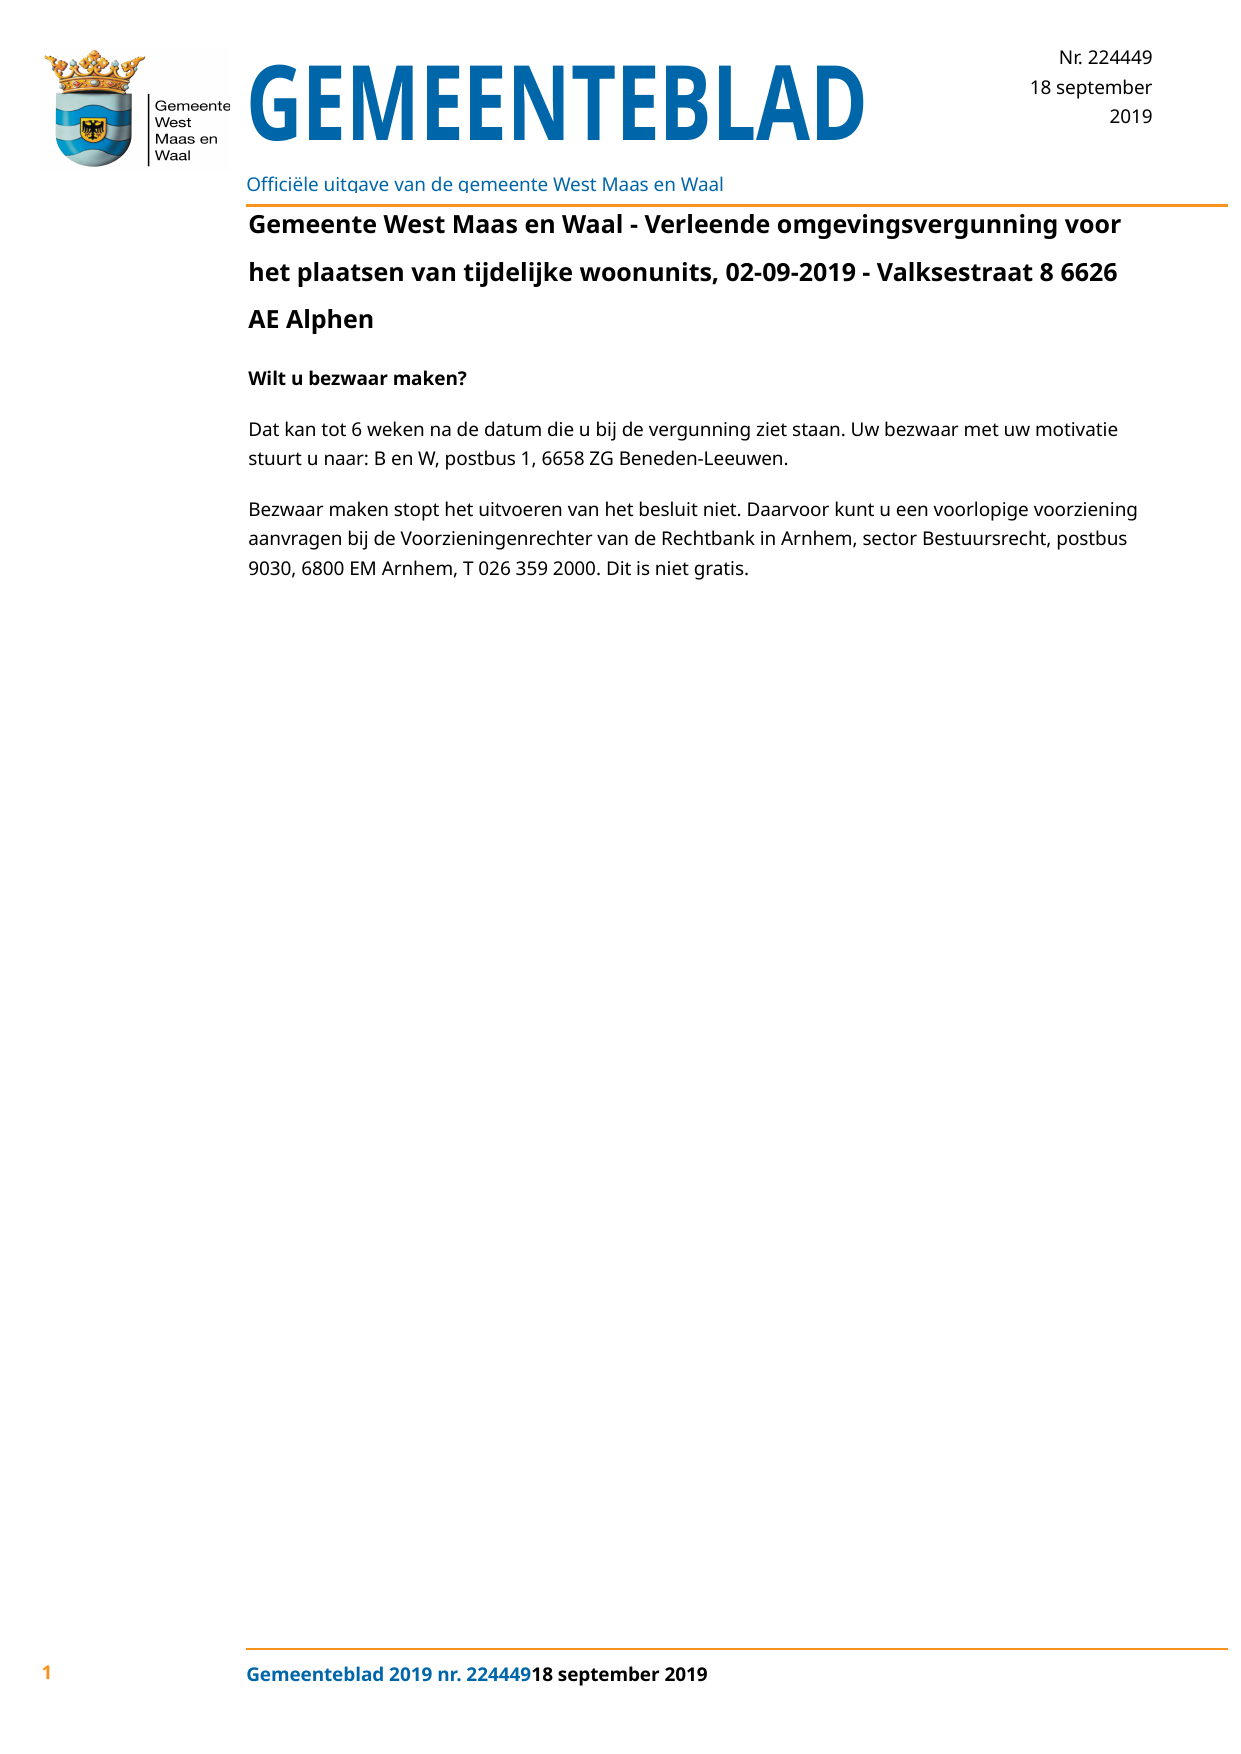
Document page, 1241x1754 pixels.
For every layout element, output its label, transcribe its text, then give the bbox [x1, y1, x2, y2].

text Bezwaar maken stopt het uitvoeren van het besluit niet. Daarvoor kunt u een voorlopige voorziening aanvragen bij de Voorzieningenrechter van de Rechtbank in Arnhem, sector Bestuursrecht, postbus 9030, 6800 EM Arnhem, T 026 359 2000. Dit is niet gratis. [248, 496, 1152, 581]
picture [41, 47, 231, 172]
text Wilt u bezwaar maken? [248, 366, 1152, 391]
text Gemeente West Maas en Waal - Verleende omgevingsvergunning voor het plaatsen van tijdelijke woonunits, 02-09-2019 - Valksestraat 8 6626 AE Alphen [248, 207, 1152, 336]
text Dat kan tot 6 weken na de datum die u bij de vergunning ziet staan. Uw bezwaar met uw motivatie stuurt u naar: B en W, postbus 1, 6658 ZG Beneden-Leeuwen. [248, 416, 1152, 471]
